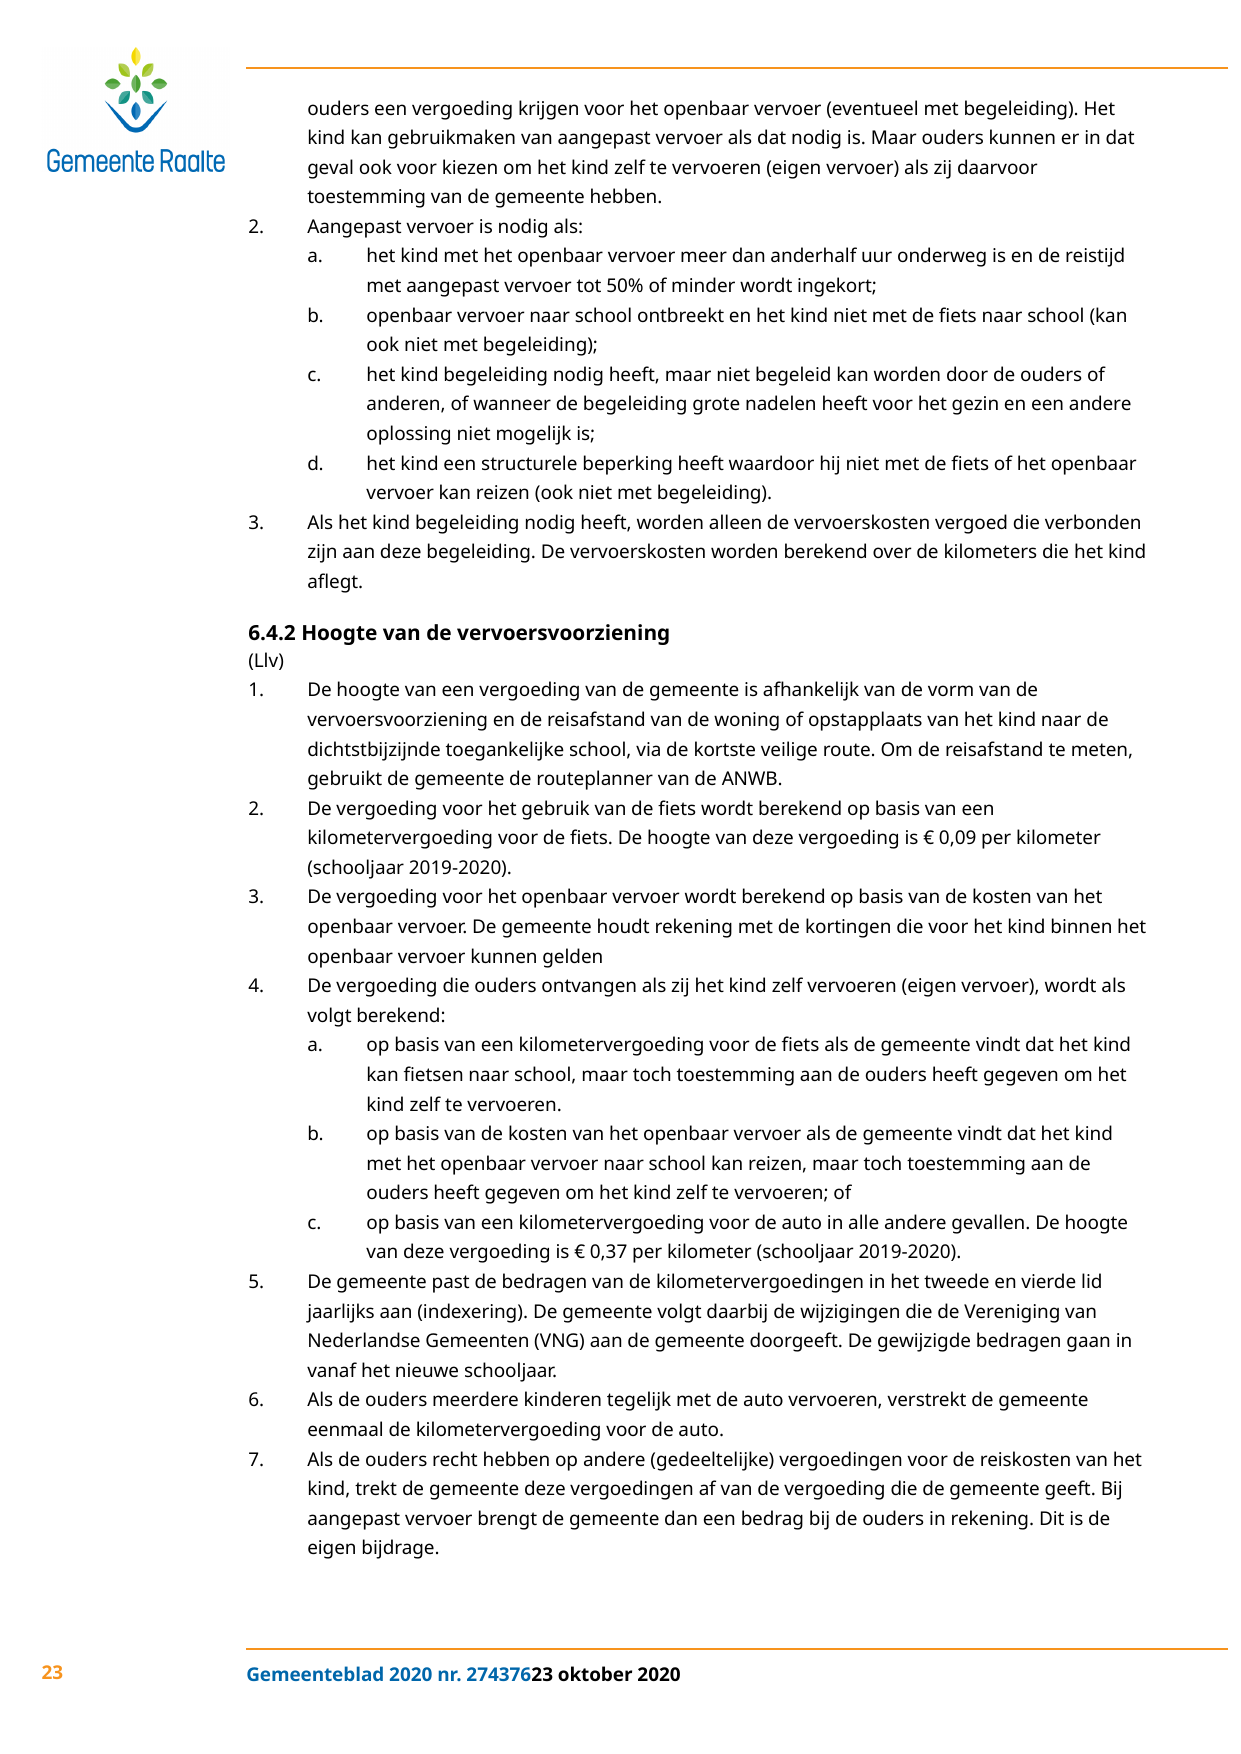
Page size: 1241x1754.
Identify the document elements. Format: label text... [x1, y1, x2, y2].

list het kind met het openbaar vervoer meer dan anderhalf uur onderweg is en de reistijd met aangepast vervoer tot 50% of minder wordt ingekort; [307, 243, 1152, 298]
text 6.4.2 Hoogte van de vervoersvoorziening [248, 618, 1152, 647]
list op basis van een kilometervergoeding voor de auto in alle andere gevallen. De hoogte van deze vergoeding is € 0,37 per kilometer (schooljaar 2019-2020). [307, 1209, 1152, 1264]
list De vergoeding die ouders ontvangen als zij het kind zelf vervoeren (eigen vervoer), wordt als volgt berekend: [248, 972, 1152, 1028]
list Als de ouders meerdere kinderen tegelijk met de auto vervoeren, verstrekt de gemeente eenmaal de kilometervergoeding voor de auto. [248, 1387, 1152, 1442]
list ouders een vergoeding krijgen voor het openbaar vervoer (eventueel met begeleiding). Het kind kan gebruikmaken van aangepast vervoer als dat nodig is. Maar ouders kunnen er in dat geval ook voor kiezen om het kind zelf te vervoeren (eigen vervoer) als zij daarvoor toestemming van de gemeente hebben. [248, 95, 1152, 209]
list De gemeente past de bedragen van de kilometervergoedingen in het tweede en vierde lid jaarlijks aan (indexering). De gemeente volgt daarbij de wijzigingen die de Vereniging van Nederlandse Gemeenten (VNG) aan de gemeente doorgeeft. De gewijzigde bedragen gaan in vanaf het nieuwe schooljaar. [248, 1268, 1152, 1383]
list op basis van een kilometervergoeding voor de fiets als de gemeente vindt dat het kind kan fietsen naar school, maar toch toestemming aan de ouders heeft gegeven om het kind zelf te vervoeren. [307, 1032, 1152, 1116]
list Als de ouders recht hebben op andere (gedeeltelijke) vergoedingen voor de reiskosten van het kind, trekt de gemeente deze vergoedingen af van de vergoeding die de gemeente geeft. Bij aangepast vervoer brengt de gemeente dan een bedrag bij de ouders in rekening. Dit is de eigen bijdrage. [248, 1446, 1152, 1560]
list het kind begeleiding nodig heeft, maar niet begeleid kan worden door de ouders of anderen, of wanneer de begeleiding grote nadelen heeft voor het gezin en een andere oplossing niet mogelijk is; [307, 361, 1152, 446]
list De hoogte van een vergoeding van de gemeente is afhankelijk van de vorm van de vervoersvoorziening en de reisafstand van de woning of opstapplaats van het kind naar de dichtstbijzijnde toegankelijke school, via de kortste veilige route. Om de reisafstand te meten, gebruikt de gemeente de routeplanner van de ANWB. [248, 677, 1152, 791]
list het kind een structurele beperking heeft waardoor hij niet met de fiets of het openbaar vervoer kan reizen (ook niet met begeleiding). [307, 450, 1152, 505]
list op basis van de kosten van het openbaar vervoer als de gemeente vindt dat het kind met het openbaar vervoer naar school kan reizen, maar toch toestemming aan de ouders heeft gegeven om het kind zelf te vervoeren; of [307, 1120, 1152, 1205]
text (Llv) [248, 647, 1152, 673]
list De vergoeding voor het gebruik van de fiets wordt berekend op basis van een kilometervergoeding voor de fiets. De hoogte van deze vergoeding is € 0,09 per kilometer (schooljaar 2019-2020). [248, 795, 1152, 880]
list De vergoeding voor het openbaar vervoer wordt berekend op basis van de kosten van het openbaar vervoer. De gemeente houdt rekening met de kortingen die voor het kind binnen het openbaar vervoer kunnen gelden [248, 884, 1152, 968]
list Aangepast vervoer is nodig als: [248, 213, 1152, 239]
list openbaar vervoer naar school ontbreekt en het kind niet met de fiets naar school (kan ook niet met begeleiding); [307, 302, 1152, 357]
list Als het kind begeleiding nodig heeft, worden alleen de vervoerskosten vergoed die verbonden zijn aan deze begeleiding. De vervoerskosten worden berekend over de kilometers die het kind aflegt. [248, 509, 1152, 594]
picture [41, 47, 231, 172]
